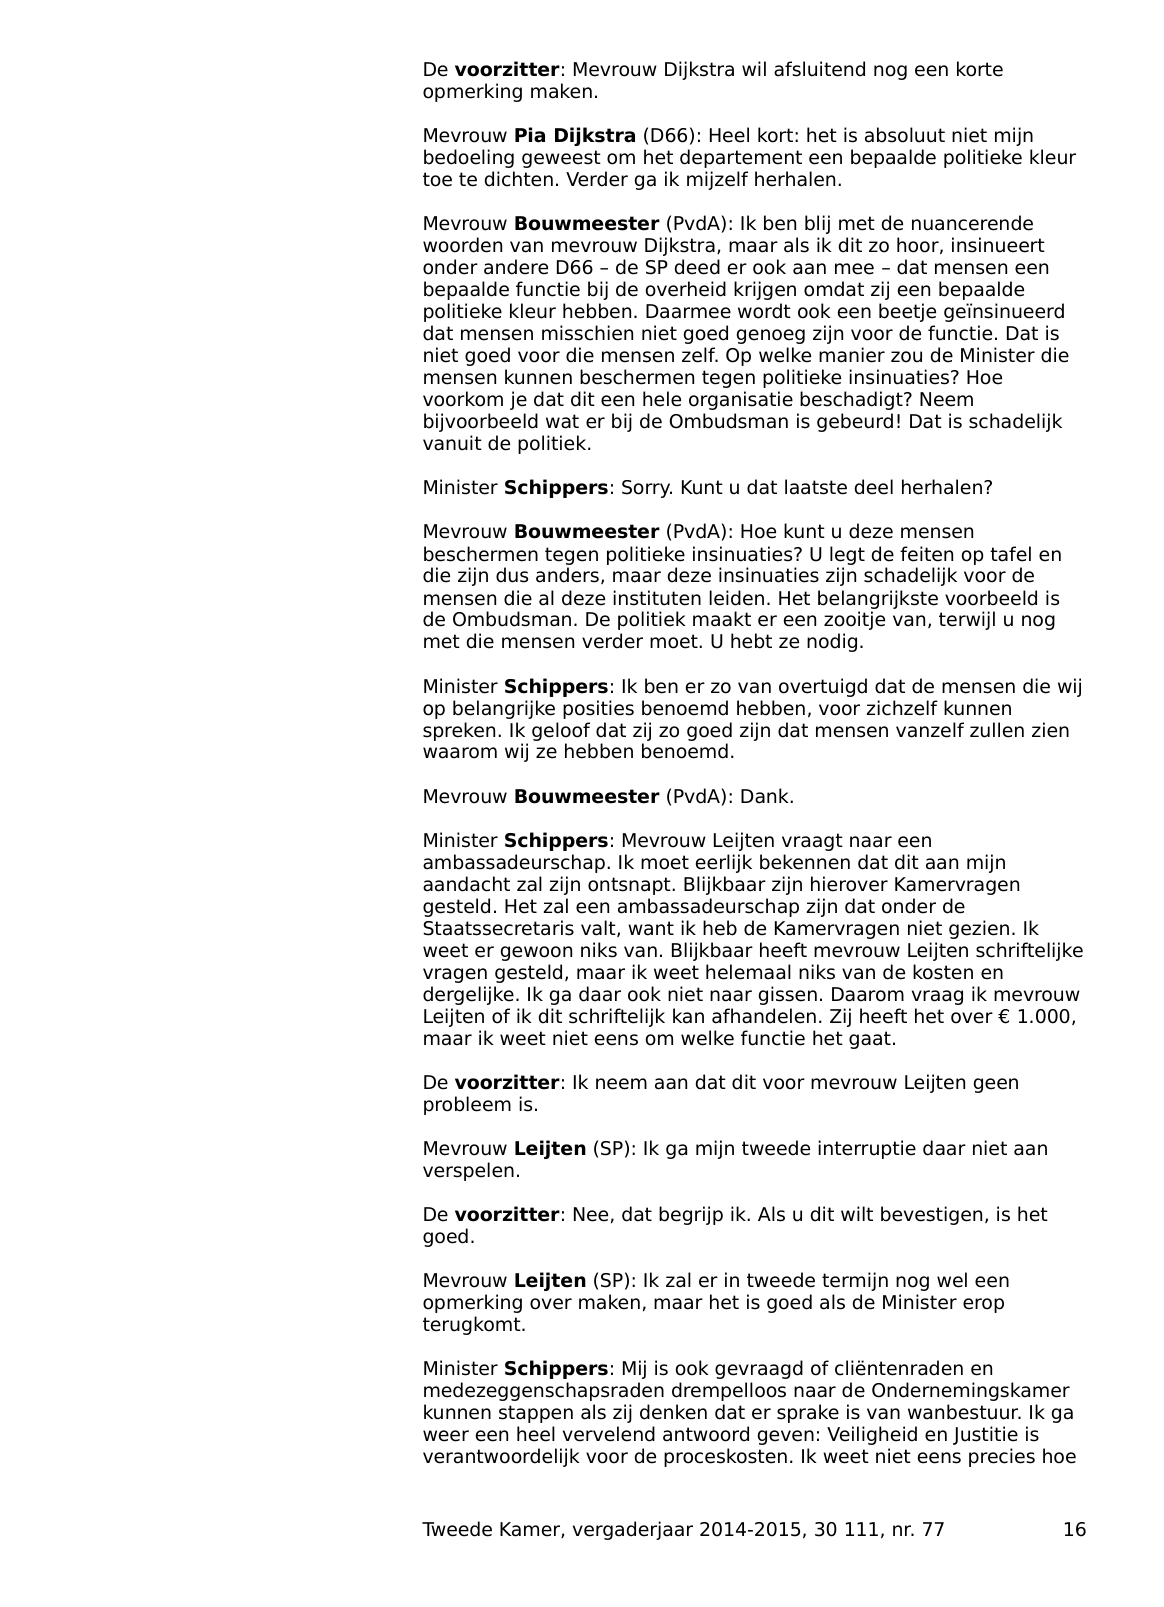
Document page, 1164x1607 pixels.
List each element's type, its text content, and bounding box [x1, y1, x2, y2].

text Mevrouw Pia Dijkstra (D66): Heel kort: het is absoluut niet mijn bedoeling geweest om het departement een bepaalde politieke kleur toe te dichten. Verder ga ik mijzelf herhalen. [422, 125, 1087, 191]
text Mevrouw Bouwmeester (PvdA): Ik ben blij met de nuancerende woorden van mevrouw Dijkstra, maar als ik dit zo hoor, insinueert onder andere D66 – de SP deed er ook aan mee – dat mensen een bepaalde functie bij de overheid krijgen omdat zij een bepaalde politieke kleur hebben. Daarmee wordt ook een beetje geïnsinueerd dat mensen misschien niet goed genoeg zijn voor de functie. Dat is niet goed voor die mensen zelf. Op welke manier zou de Minister die mensen kunnen beschermen tegen politieke insinuaties? Hoe voorkom je dat dit een hele organisatie beschadigt? Neem bijvoorbeeld wat er bij de Ombudsman is gebeurd! Dat is schadelijk vanuit de politiek. [422, 213, 1087, 455]
text Mevrouw Bouwmeester (PvdA): Hoe kunt u deze mensen beschermen tegen politieke insinuaties? U legt de feiten op tafel en die zijn dus anders, maar deze insinuaties zijn schadelijk voor de mensen die al deze instituten leiden. Het belangrijkste voorbeeld is de Ombudsman. De politiek maakt er een zooitje van, terwijl u nog met die mensen verder moet. U hebt ze nodig. [422, 521, 1087, 653]
text Minister Schippers: Mij is ook gevraagd of cliëntenraden en medezeggenschapsraden drempelloos naar de Ondernemingskamer kunnen stappen als zij denken dat er sprake is van wanbestuur. Ik ga weer een heel vervelend antwoord geven: Veiligheid en Justitie is verantwoordelijk voor de proceskosten. Ik weet niet eens precies hoe [422, 1358, 1087, 1468]
text Minister Schippers: Ik ben er zo van overtuigd dat de mensen die wij op belangrijke posities benoemd hebben, voor zichzelf kunnen spreken. Ik geloof dat zij zo goed zijn dat mensen vanzelf zullen zien waarom wij ze hebben benoemd. [422, 676, 1087, 763]
text De voorzitter: Nee, dat begrijp ik. Als u dit wilt bevestigen, is het goed. [422, 1204, 1087, 1248]
text Minister Schippers: Sorry. Kunt u dat laatste deel herhalen? [422, 477, 1087, 499]
text Mevrouw Leijten (SP): Ik ga mijn tweede interruptie daar niet aan verspelen. [422, 1138, 1087, 1182]
text De voorzitter: Ik neem aan dat dit voor mevrouw Leijten geen probleem is. [422, 1072, 1087, 1116]
text Mevrouw Leijten (SP): Ik zal er in tweede termijn nog wel een opmerking over maken, maar het is goed als de Minister erop terugkomt. [422, 1270, 1087, 1336]
text Minister Schippers: Mevrouw Leijten vraagt naar een ambassadeurschap. Ik moet eerlijk bekennen dat dit aan mijn aandacht zal zijn ontsnapt. Blijkbaar zijn hierover Kamervragen gesteld. Het zal een ambassadeurschap zijn dat onder de Staatssecretaris valt, want ik heb de Kamervragen niet gezien. Ik weet er gewoon niks van. Blijkbaar heeft mevrouw Leijten schriftelijke vragen gesteld, maar ik weet helemaal niks van de kosten en dergelijke. Ik ga daar ook niet naar gissen. Daarom vraag ik mevrouw Leijten of ik dit schriftelijk kan afhandelen. Zij heeft het over € 1.000, maar ik weet niet eens om welke functie het gaat. [422, 830, 1087, 1049]
text Mevrouw Bouwmeester (PvdA): Dank. [422, 786, 1087, 808]
text De voorzitter: Mevrouw Dijkstra wil afsluitend nog een korte opmerking maken. [422, 59, 1087, 103]
